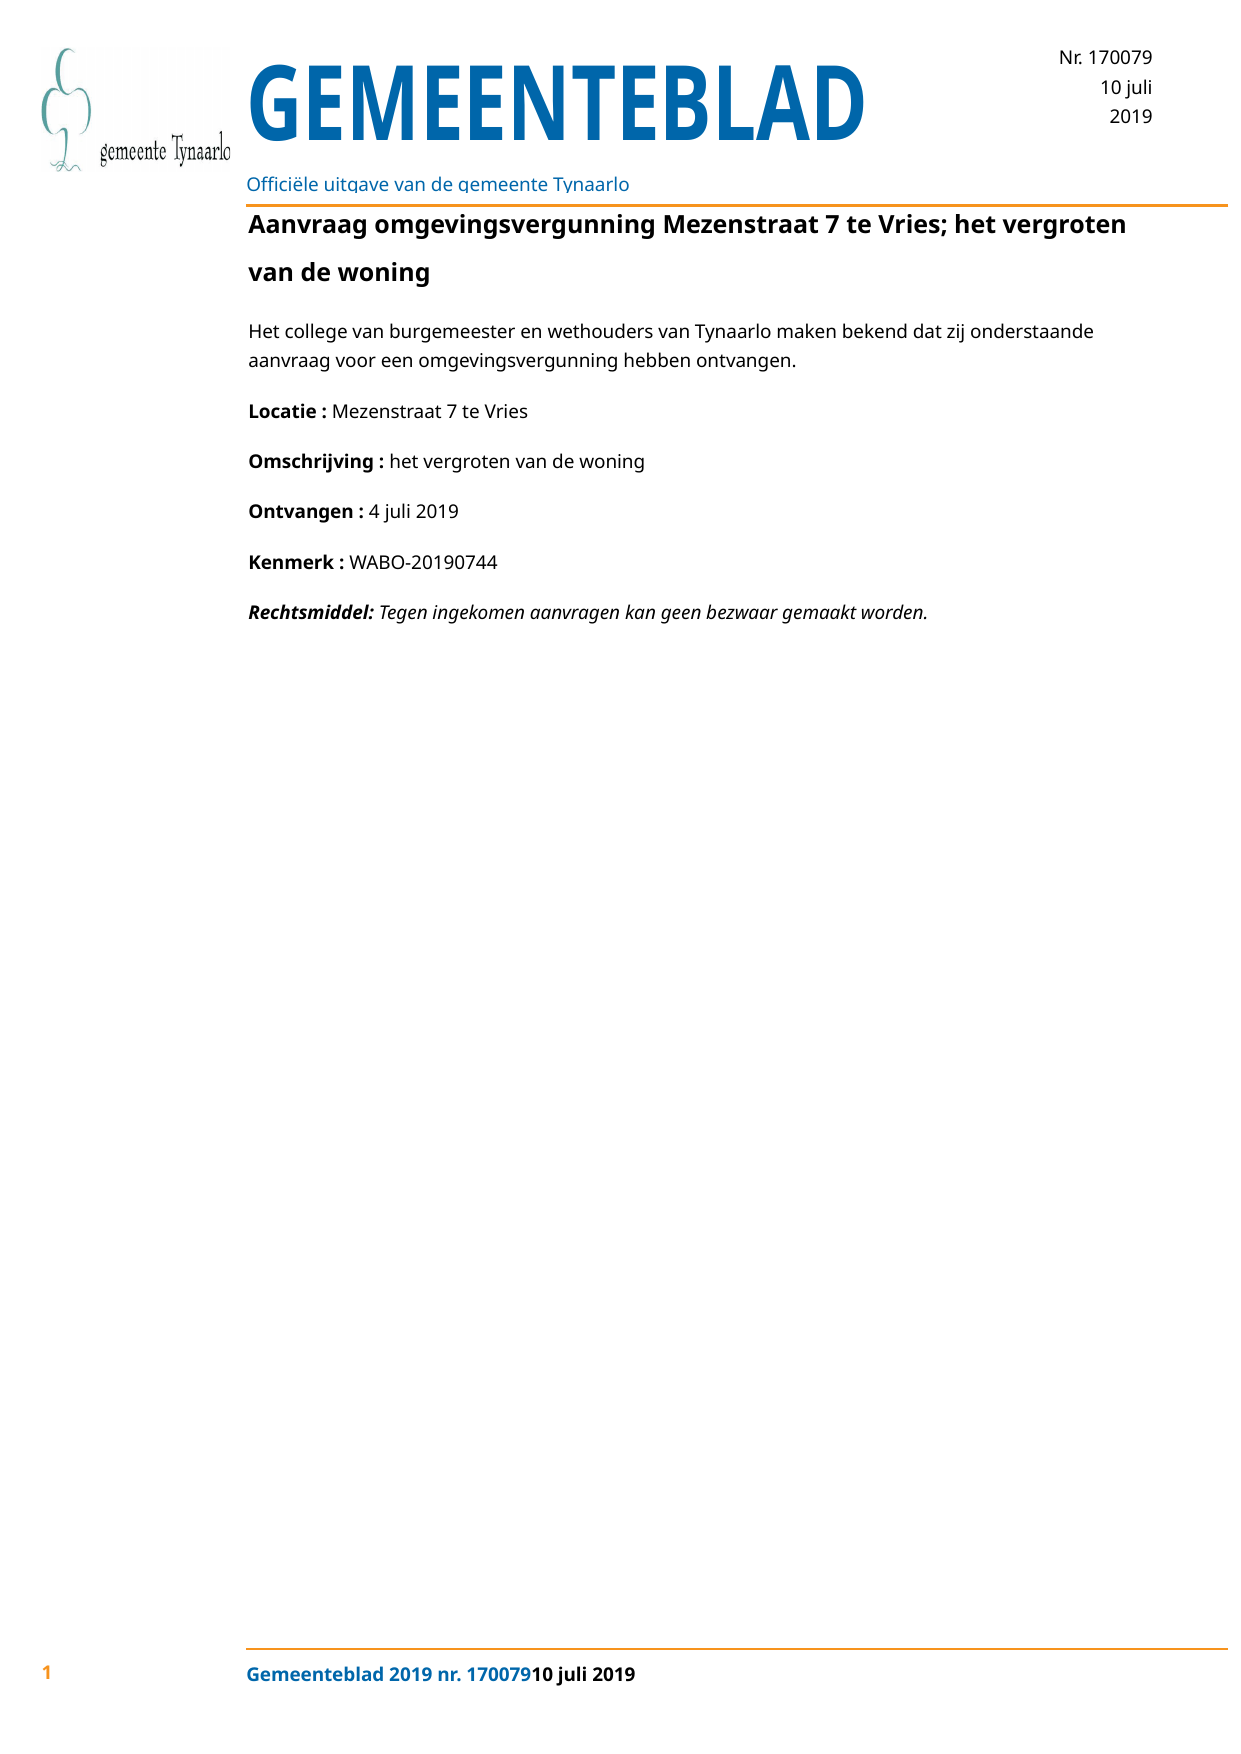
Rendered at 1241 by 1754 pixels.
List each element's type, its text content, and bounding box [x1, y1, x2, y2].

text Locatie : Mezenstraat 7 te Vries [248, 398, 1152, 424]
picture [41, 47, 231, 172]
text Omschrijving : het vergroten van de woning [248, 448, 1152, 474]
text Aanvraag omgevingsvergunning Mezenstraat 7 te Vries; het vergroten van de woning [248, 207, 1152, 288]
text Kenmerk : WABO-20190744 [248, 549, 1152, 575]
text Ontvangen : 4 juli 2019 [248, 499, 1152, 524]
text Rechtsmiddel: Tegen ingekomen aanvragen kan geen bezwaar gemaakt worden. [248, 599, 1152, 625]
text Het college van burgemeester en wethouders van Tynaarlo maken bekend dat zij onderstaande aanvraag voor een omgevingsvergunning hebben ontvangen. [248, 318, 1152, 373]
